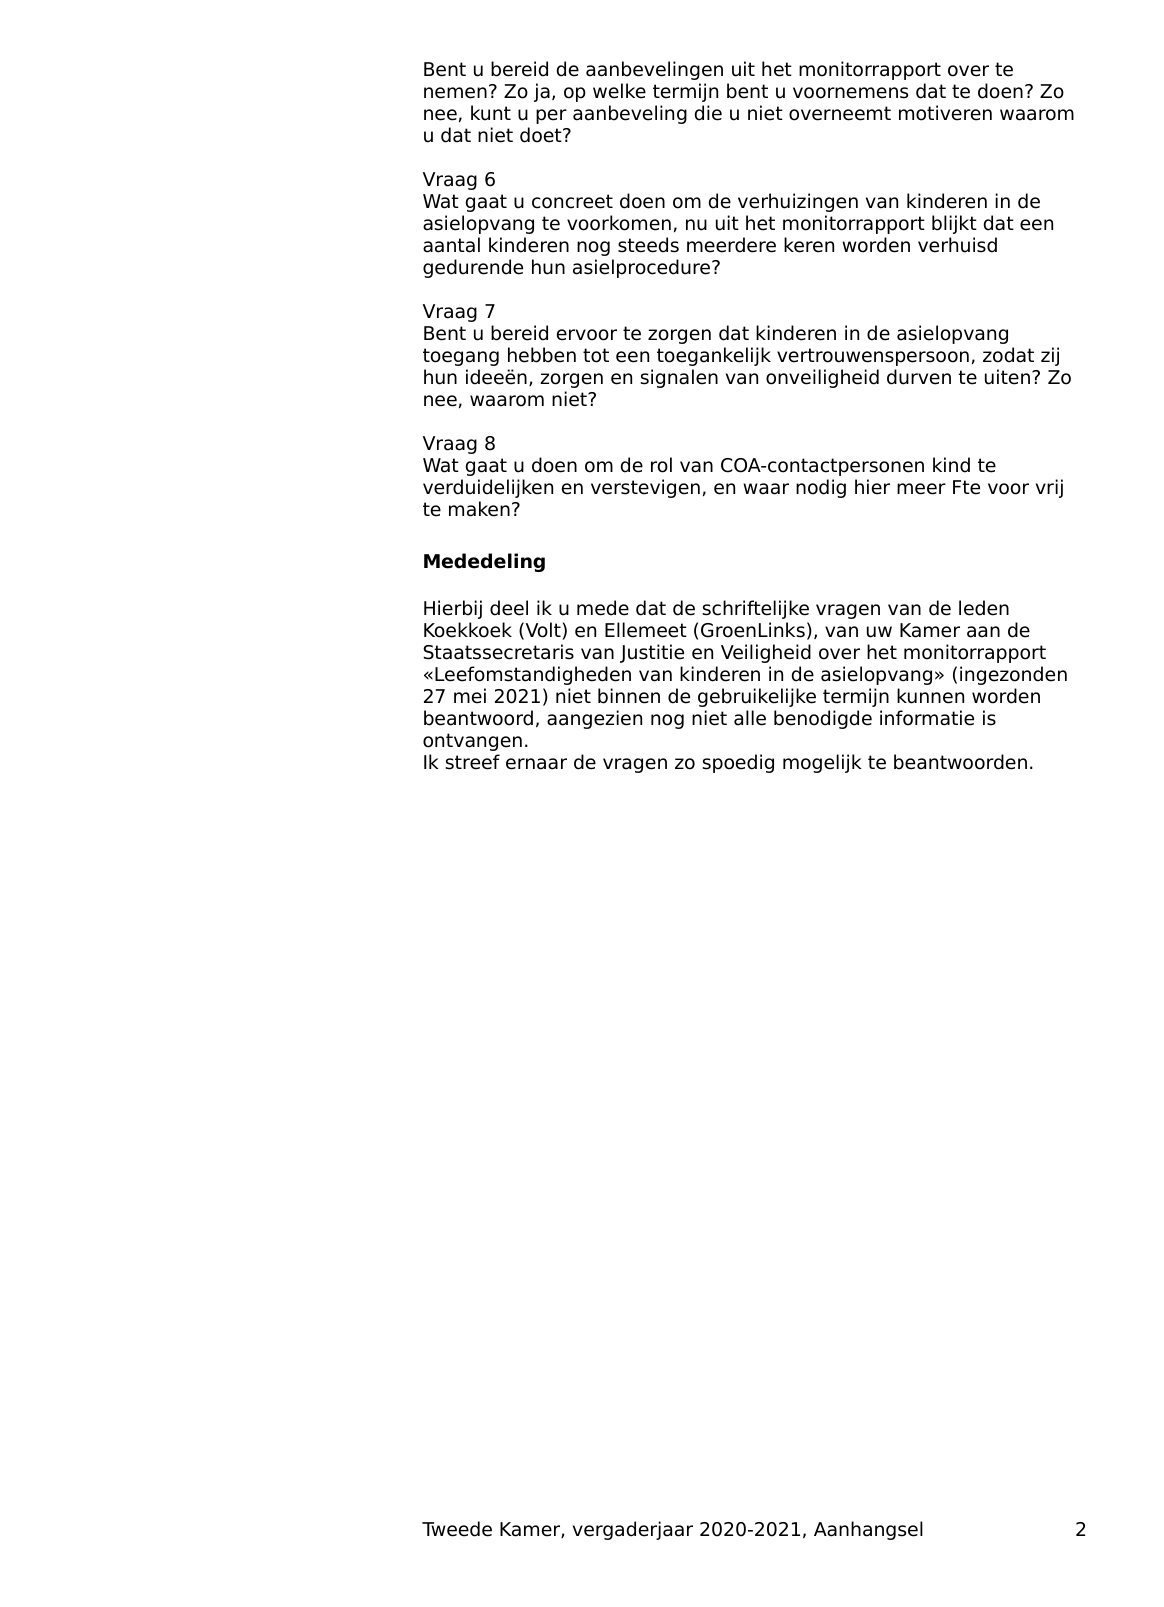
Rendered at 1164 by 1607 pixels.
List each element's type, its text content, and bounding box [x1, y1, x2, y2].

text Bent u bereid de aanbevelingen uit het monitorrapport over te nemen? Zo ja, op welke termijn bent u voornemens dat te doen? Zo nee, kunt u per aanbeveling die u niet overneemt motiveren waarom u dat niet doet? [422, 59, 1087, 147]
subtitle Mededeling [422, 551, 1087, 573]
text Vraag 6 [422, 169, 1087, 191]
text Vraag 8 [422, 433, 1087, 455]
text Ik streef ernaar de vragen zo spoedig mogelijk te beantwoorden. [422, 752, 1087, 774]
text Wat gaat u concreet doen om de verhuizingen van kinderen in de asielopvang te voorkomen, nu uit het monitorrapport blijkt dat een aantal kinderen nog steeds meerdere keren worden verhuisd gedurende hun asielprocedure? [422, 191, 1087, 279]
text Vraag 7 [422, 301, 1087, 323]
text Bent u bereid ervoor te zorgen dat kinderen in de asielopvang toegang hebben tot een toegankelijk vertrouwenspersoon, zodat zij hun ideeën, zorgen en signalen van onveiligheid durven te uiten? Zo nee, waarom niet? [422, 323, 1087, 411]
text Wat gaat u doen om de rol van COA-contactpersonen kind te verduidelijken en verstevigen, en waar nodig hier meer Fte voor vrij te maken? [422, 455, 1087, 521]
text Hierbij deel ik u mede dat de schriftelijke vragen van de leden Koekkoek (Volt) en Ellemeet (GroenLinks), van uw Kamer aan de Staatssecretaris van Justitie en Veiligheid over het monitorrapport «Leefomstandigheden van kinderen in de asielopvang» (ingezonden 27 mei 2021) niet binnen de gebruikelijke termijn kunnen worden beantwoord, aangezien nog niet alle benodigde informatie is ontvangen. [422, 598, 1087, 752]
